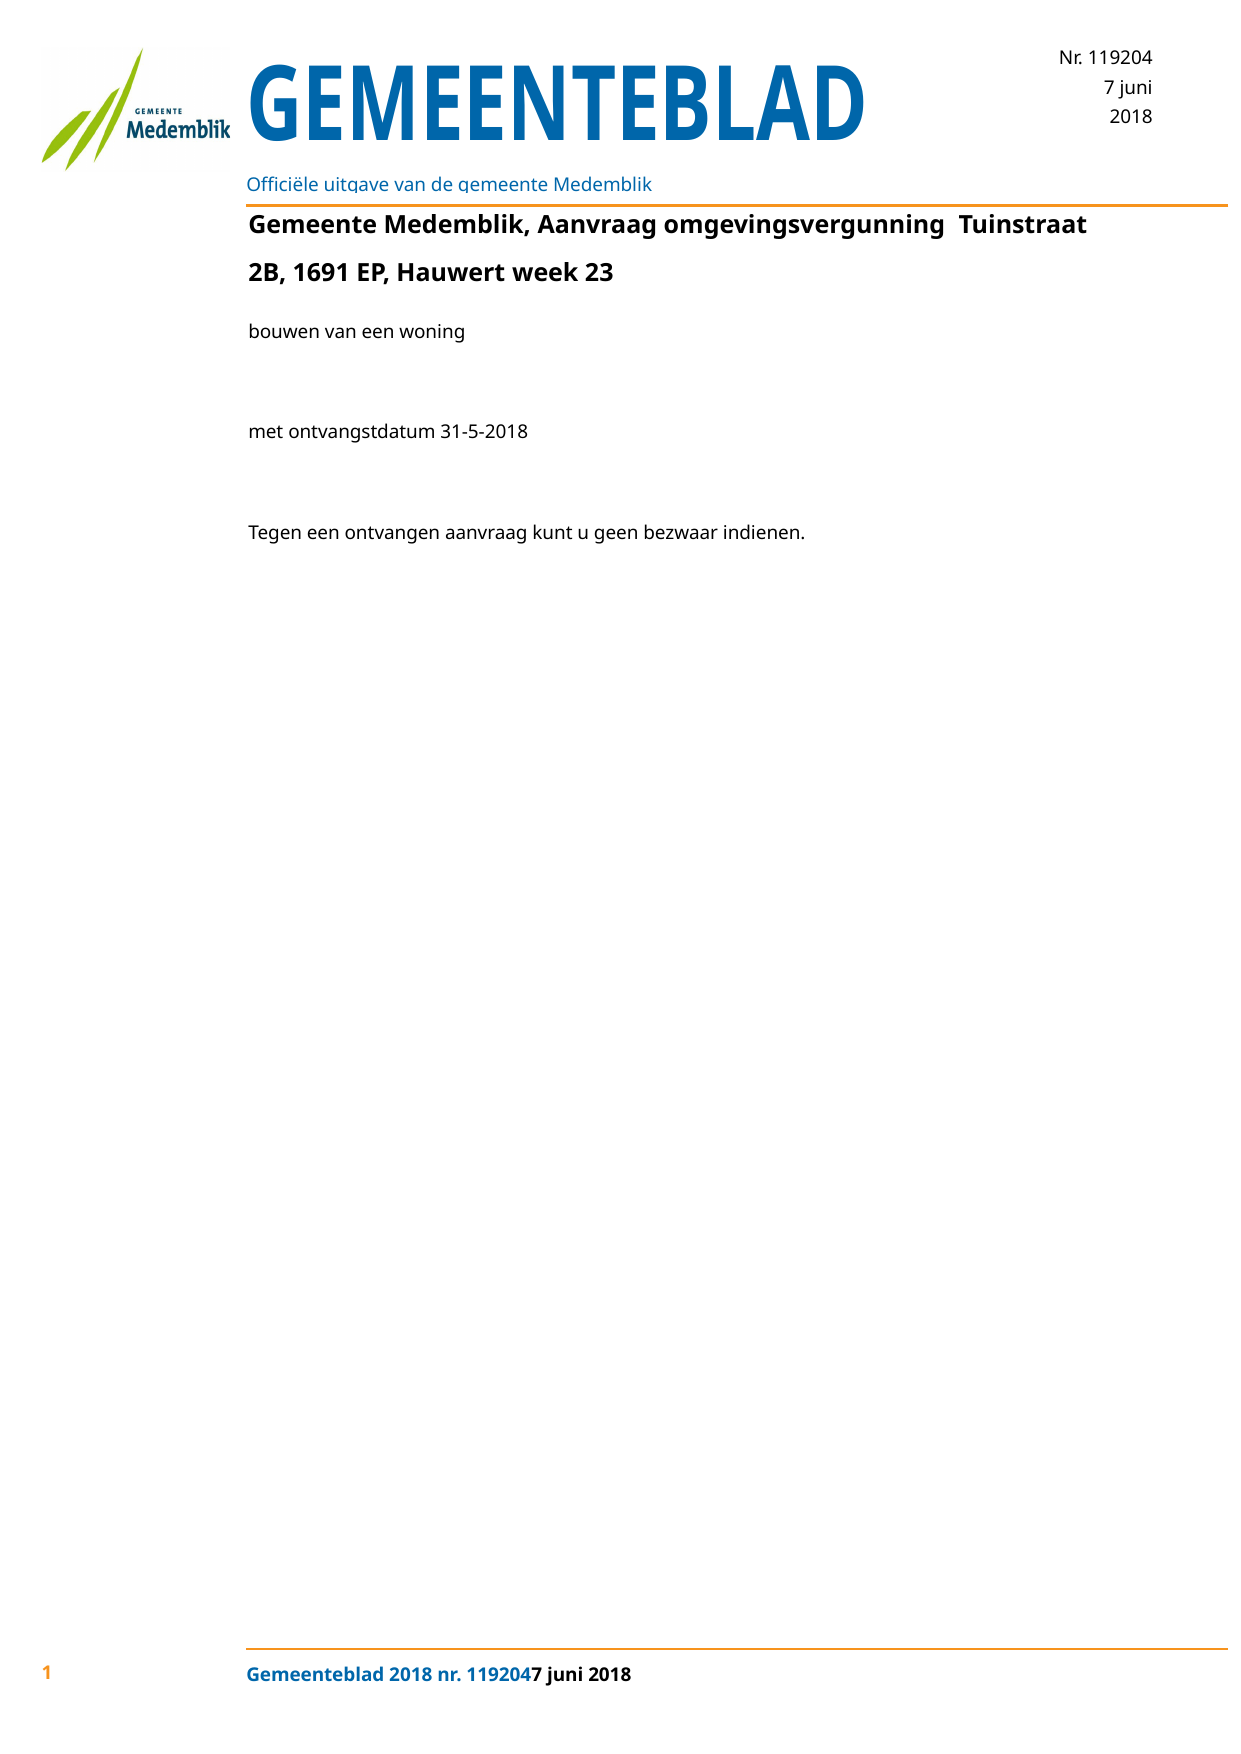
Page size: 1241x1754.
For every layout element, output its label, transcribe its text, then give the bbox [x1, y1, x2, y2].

text bouwen van een woning [248, 318, 1152, 344]
text met ontvangstdatum 31-5-2018 [248, 419, 1152, 444]
text Gemeente Medemblik, Aanvraag omgevingsvergunning Tuinstraat 2B, 1691 EP, Hauwert week 23 [248, 207, 1152, 288]
text Tegen een ontvangen aanvraag kunt u geen bezwaar indienen. [248, 519, 1152, 545]
picture [41, 47, 231, 172]
